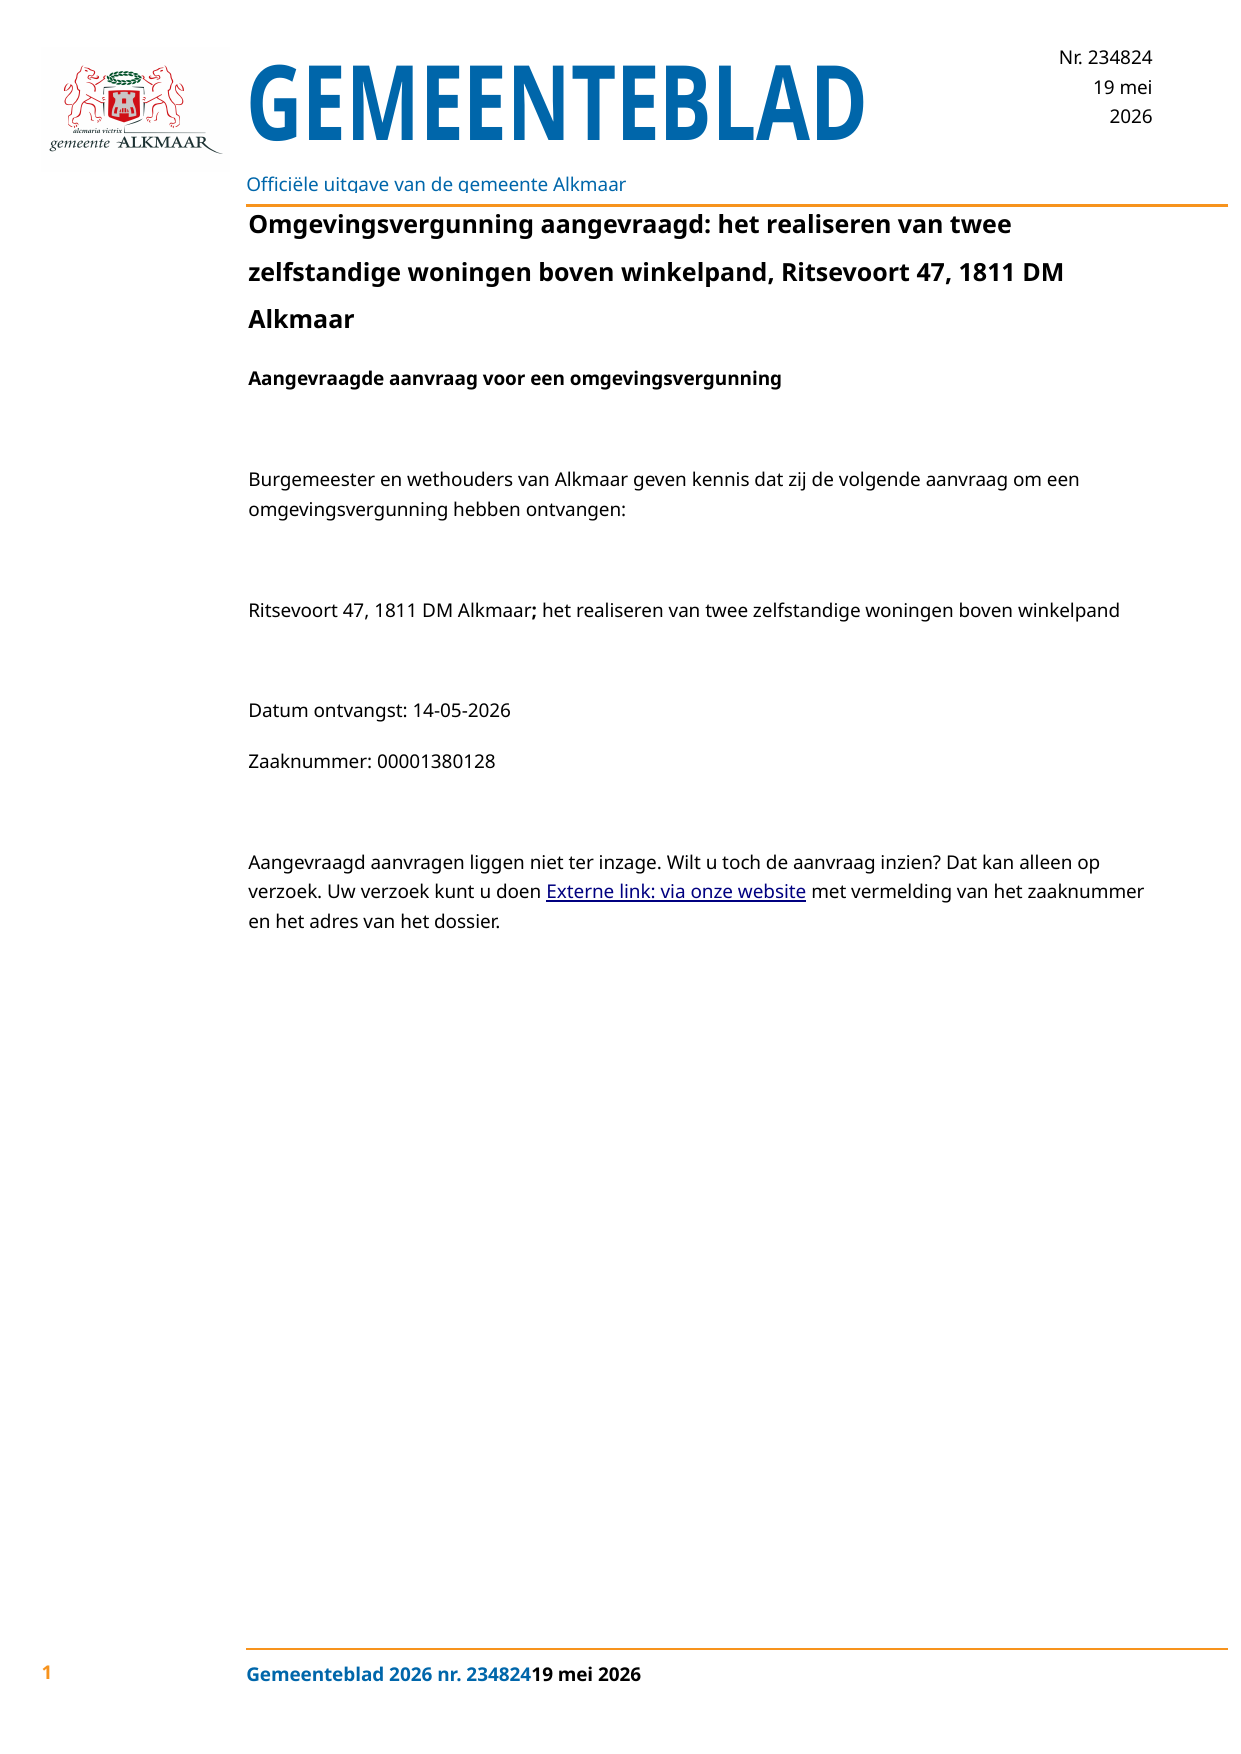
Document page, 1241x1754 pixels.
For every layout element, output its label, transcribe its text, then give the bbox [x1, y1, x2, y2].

text Omgevingsvergunning aangevraagd: het realiseren van twee zelfstandige woningen boven winkelpand, Ritsevoort 47, 1811 DM Alkmaar [248, 207, 1152, 336]
text Aangevraagd aanvragen liggen niet ter inzage. Wilt u toch de aanvraag inzien? Dat kan alleen op verzoek. Uw verzoek kunt u doen Externe link: via onze website met vermelding van het zaaknummer en het adres van het dossier. [248, 849, 1152, 934]
text Burgemeester en wethouders van Alkmaar geven kennis dat zij de volgende aanvraag om een omgevingsvergunning hebben ontvangen: [248, 466, 1152, 522]
text Zaaknummer: 00001380128 [248, 748, 1152, 774]
picture [41, 47, 231, 172]
text Ritsevoort 47, 1811 DM Alkmaar; het realiseren van twee zelfstandige woningen boven winkelpand [248, 597, 1152, 622]
text Datum ontvangst: 14-05-2026 [248, 698, 1152, 723]
text Aangevraagde aanvraag voor een omgevingsvergunning [248, 366, 1152, 391]
